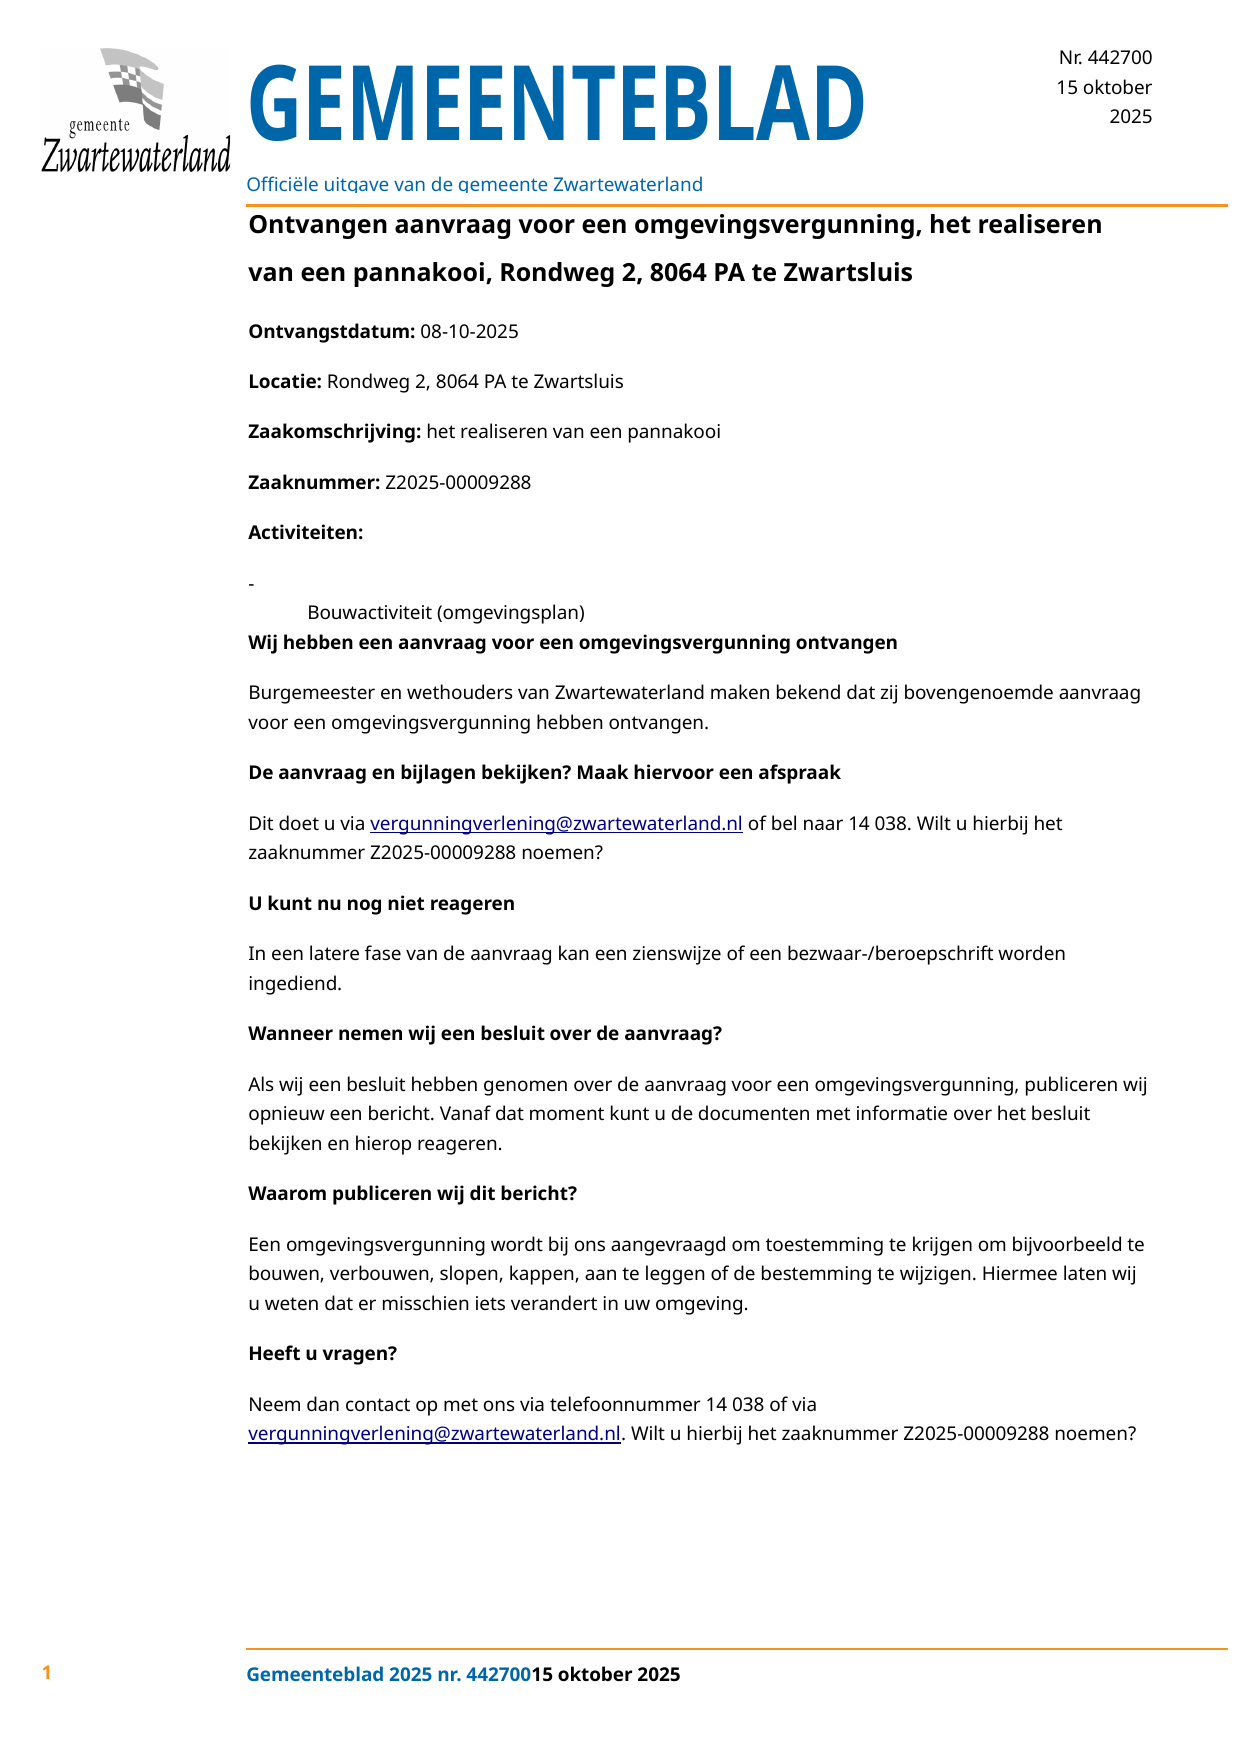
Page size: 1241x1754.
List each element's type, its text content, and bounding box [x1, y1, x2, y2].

text Zaaknummer: Z2025-00009288 [248, 469, 1152, 495]
text Ontvangstdatum: 08-10-2025 [248, 318, 1152, 344]
text Waarom publiceren wij dit bericht? [248, 1180, 1152, 1206]
text De aanvraag en bijlagen bekijken? Maak hiervoor een afspraak [248, 759, 1152, 785]
text Neem dan contact op met ons via telefoonnummer 14 038 of via vergunningverlening@zwartewaterland.nl. Wilt u hierbij het zaaknummer Z2025-00009288 noemen? [248, 1391, 1152, 1446]
text Burgemeester en wethouders van Zwartewaterland maken bekend dat zij bovengenoemde aanvraag voor een omgevingsvergunning hebben ontvangen. [248, 679, 1152, 735]
text Als wij een besluit hebben genomen over de aanvraag voor een omgevingsvergunning, publiceren wij opnieuw een bericht. Vanaf dat moment kunt u de documenten met informatie over het besluit bekijken en hierop reageren. [248, 1071, 1152, 1156]
text In een latere fase van de aanvraag kan een zienswijze of een bezwaar-/beroepschrift worden ingediend. [248, 940, 1152, 996]
text Locatie: Rondweg 2, 8064 PA te Zwartsluis [248, 368, 1152, 394]
list Bouwactiviteit (omgevingsplan) [248, 599, 1152, 625]
text Wanneer nemen wij een besluit over de aanvraag? [248, 1020, 1152, 1046]
text Activiteiten: [248, 519, 1152, 545]
text U kunt nu nog niet reageren [248, 890, 1152, 916]
text Een omgevingsvergunning wordt bij ons aangevraagd om toestemming te krijgen om bijvoorbeeld te bouwen, verbouwen, slopen, kappen, aan te leggen of de bestemming te wijzigen. Hiermee laten wij u weten dat er misschien iets verandert in uw omgeving. [248, 1231, 1152, 1316]
text Heeft u vragen? [248, 1340, 1152, 1366]
text Ontvangen aanvraag voor een omgevingsvergunning, het realiseren van een pannakooi, Rondweg 2, 8064 PA te Zwartsluis [248, 207, 1152, 288]
picture [41, 47, 231, 172]
text Zaakomschrijving: het realiseren van een pannakooi [248, 419, 1152, 444]
text Dit doet u via vergunningverlening@zwartewaterland.nl of bel naar 14 038. Wilt u hierbij het zaaknummer Z2025-00009288 noemen? [248, 810, 1152, 865]
text Wij hebben een aanvraag voor een omgevingsvergunning ontvangen [248, 629, 1152, 655]
